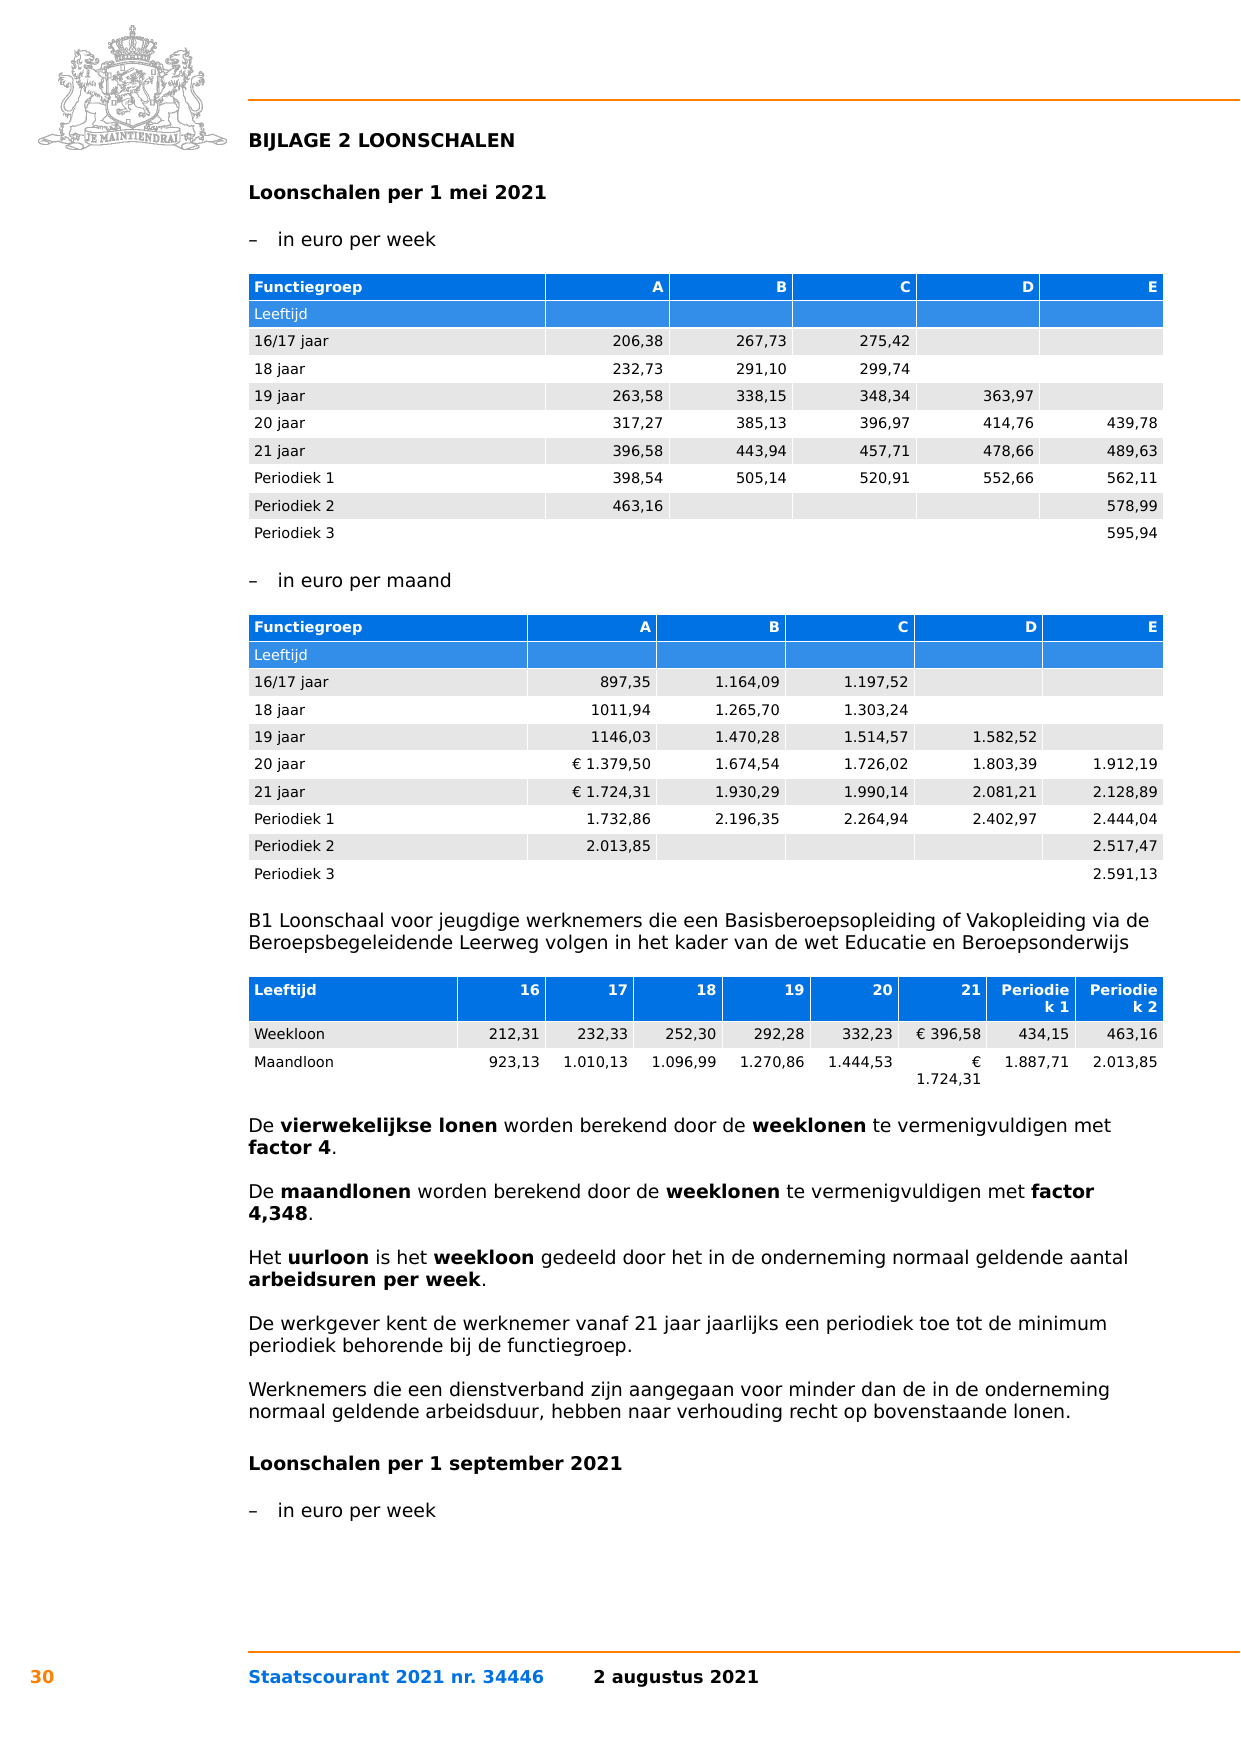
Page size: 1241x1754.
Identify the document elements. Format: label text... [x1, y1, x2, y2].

table_header B [657, 615, 785, 641]
table_cell 267,73 [670, 329, 792, 355]
table_cell 396,97 [793, 411, 916, 437]
table_cell [793, 493, 916, 519]
table_cell 2.081,21 [915, 779, 1042, 805]
table_cell 439,78 [1040, 411, 1163, 437]
table_cell 317,27 [546, 411, 669, 437]
table_cell Periodiek 2 [249, 493, 545, 519]
table_cell [1043, 642, 1163, 668]
table_cell 562,11 [1040, 466, 1163, 492]
table_cell 1.303,24 [786, 697, 914, 723]
table_cell 21 jaar [249, 779, 527, 805]
table_header 17 [546, 977, 633, 1021]
text – in euro per week [248, 1499, 1163, 1521]
table_cell 206,38 [546, 329, 669, 355]
table_header D [917, 274, 1039, 300]
table_cell 292,28 [723, 1022, 810, 1048]
table_cell [657, 834, 785, 860]
table_cell Leeftijd [249, 642, 527, 668]
table_cell 1.582,52 [915, 724, 1042, 750]
table_cell [915, 861, 1042, 887]
table_cell [917, 301, 1039, 327]
text De vierwekelijkse lonen worden berekend door de weeklonen te vermenigvuldigen met factor 4. [248, 1115, 1163, 1159]
table_cell [786, 834, 914, 860]
table_cell 19 jaar [249, 724, 527, 750]
table_cell [657, 861, 785, 887]
table_cell 2.264,94 [786, 806, 914, 833]
table_cell 434,15 [987, 1022, 1075, 1048]
table_cell 18 jaar [249, 356, 545, 382]
table_cell [917, 329, 1039, 355]
subtitle Loonschalen per 1 mei 2021 [248, 182, 1163, 204]
table_cell Leeftijd [249, 301, 545, 327]
table_cell 1.726,02 [786, 751, 914, 778]
table_cell 1.912,19 [1043, 751, 1163, 778]
table_cell 332,23 [811, 1022, 898, 1048]
table_header A [528, 615, 656, 641]
table_header D [915, 615, 1042, 641]
table_cell 414,76 [917, 411, 1039, 437]
table_cell 1.732,86 [528, 806, 656, 833]
table_cell Periodiek 3 [249, 861, 527, 887]
table_header Periodiek 2 [1076, 977, 1163, 1021]
table_cell 18 jaar [249, 697, 527, 723]
table_cell [1040, 356, 1163, 382]
table_header 16 [458, 977, 545, 1021]
table_cell 1.010,13 [546, 1049, 633, 1092]
table_cell 252,30 [634, 1022, 722, 1048]
table_cell [1043, 697, 1163, 723]
table_cell 2.444,04 [1043, 806, 1163, 833]
table_cell 457,71 [793, 438, 916, 464]
table_cell 1.096,99 [634, 1049, 722, 1092]
table_cell 2.128,89 [1043, 779, 1163, 805]
table_cell 478,66 [917, 438, 1039, 464]
table_cell [670, 520, 792, 547]
table_cell 2.013,85 [1076, 1049, 1163, 1092]
table_cell 275,42 [793, 329, 916, 355]
table_cell 1.265,70 [657, 697, 785, 723]
table_cell 212,31 [458, 1022, 545, 1048]
table_cell [786, 861, 914, 887]
table_header 18 [634, 977, 722, 1021]
table_cell Periodiek 2 [249, 834, 527, 860]
table_cell 1.514,57 [786, 724, 914, 750]
table_cell 385,13 [670, 411, 792, 437]
table_cell [670, 301, 792, 327]
subtitle Loonschalen per 1 september 2021 [248, 1452, 1163, 1474]
table_cell 232,73 [546, 356, 669, 382]
table_header E [1040, 274, 1163, 300]
table_cell [528, 642, 656, 668]
table_cell [546, 301, 669, 327]
table_cell 463,16 [1076, 1022, 1163, 1048]
text – in euro per week [248, 229, 1163, 251]
table_cell [915, 697, 1042, 723]
table_cell [657, 642, 785, 668]
table_cell 1146,03 [528, 724, 656, 750]
table_cell € 396,58 [899, 1022, 986, 1048]
table_cell 1.803,39 [915, 751, 1042, 778]
table_cell 897,35 [528, 669, 656, 696]
table_cell 232,33 [546, 1022, 633, 1048]
table_cell Periodiek 3 [249, 520, 545, 547]
table_header E [1043, 615, 1163, 641]
table_cell 1.444,53 [811, 1049, 898, 1092]
table_cell 16/17 jaar [249, 669, 527, 696]
table_cell 2.517,47 [1043, 834, 1163, 860]
text Werknemers die een dienstverband zijn aangegaan voor minder dan de in de onderneming normaal geldende arbeidsduur, hebben naar verhouding recht op bovenstaande lonen. [248, 1378, 1163, 1422]
table_cell [546, 520, 669, 547]
table_cell 21 jaar [249, 438, 545, 464]
table_header B [670, 274, 792, 300]
table_cell 398,54 [546, 466, 669, 492]
table_cell 578,99 [1040, 493, 1163, 519]
table_cell [917, 493, 1039, 519]
subtitle BIJLAGE 2 LOONSCHALEN [248, 130, 1163, 152]
table_cell Weekloon [249, 1022, 457, 1048]
table_cell € 1.379,50 [528, 751, 656, 778]
table_cell € 1.724,31 [528, 779, 656, 805]
table_cell 463,16 [546, 493, 669, 519]
table_cell 16/17 jaar [249, 329, 545, 355]
table_cell 1.887,71 [987, 1049, 1075, 1092]
text B1 Loonschaal voor jeugdige werknemers die een Basisberoepsopleiding of Vakopleiding via de Beroepsbegeleidende Leerweg volgen in het kader van de wet Educatie en Beroepsonderwijs [248, 910, 1163, 954]
table_header 20 [811, 977, 898, 1021]
table_cell [786, 642, 914, 668]
table_cell 505,14 [670, 466, 792, 492]
table_cell [1040, 301, 1163, 327]
table_header Functiegroep [249, 274, 545, 300]
table_header Leeftijd [249, 977, 457, 1021]
table_cell [1040, 329, 1163, 355]
table_cell 396,58 [546, 438, 669, 464]
table_cell Periodiek 1 [249, 806, 527, 833]
table_cell 20 jaar [249, 751, 527, 778]
table_cell [1043, 669, 1163, 696]
table_cell 443,94 [670, 438, 792, 464]
table_cell 291,10 [670, 356, 792, 382]
table_cell 489,63 [1040, 438, 1163, 464]
table_cell 1.164,09 [657, 669, 785, 696]
table_cell 1.470,28 [657, 724, 785, 750]
table_cell 1.990,14 [786, 779, 914, 805]
table_cell 2.591,13 [1043, 861, 1163, 887]
table_cell [915, 642, 1042, 668]
text Het uurloon is het weekloon gedeeld door het in de onderneming normaal geldende aantal arbeidsuren per week. [248, 1247, 1163, 1291]
table_cell 2.196,35 [657, 806, 785, 833]
table_cell [793, 301, 916, 327]
table_header 19 [723, 977, 810, 1021]
table_header A [546, 274, 669, 300]
picture [38, 25, 227, 150]
table_cell [915, 834, 1042, 860]
text De werkgever kent de werknemer vanaf 21 jaar jaarlijks een periodiek toe tot de minimum periodiek behorende bij de functiegroep. [248, 1313, 1163, 1357]
table_cell [528, 861, 656, 887]
table_cell Periodiek 1 [249, 466, 545, 492]
table_cell 299,74 [793, 356, 916, 382]
table_header Periodiek 1 [987, 977, 1075, 1021]
table_header C [793, 274, 916, 300]
table_cell [1043, 724, 1163, 750]
text – in euro per maand [248, 569, 1163, 592]
table_cell 338,15 [670, 383, 792, 410]
table_cell [917, 520, 1039, 547]
table_cell [793, 520, 916, 547]
table_header Functiegroep [249, 615, 527, 641]
table_cell 363,97 [917, 383, 1039, 410]
table_cell Maandloon [249, 1049, 457, 1092]
table_cell 1.197,52 [786, 669, 914, 696]
text De maandlonen worden berekend door de weeklonen te vermenigvuldigen met factor 4,348. [248, 1181, 1163, 1225]
table_cell 552,66 [917, 466, 1039, 492]
table_cell [915, 669, 1042, 696]
table_cell 1.270,86 [723, 1049, 810, 1092]
table_cell 520,91 [793, 466, 916, 492]
table_cell € 1.724,31 [899, 1049, 986, 1092]
table_cell [917, 356, 1039, 382]
table_cell 263,58 [546, 383, 669, 410]
table_cell 19 jaar [249, 383, 545, 410]
table_cell 1011,94 [528, 697, 656, 723]
table_cell 1.930,29 [657, 779, 785, 805]
table_header C [786, 615, 914, 641]
table_cell 1.674,54 [657, 751, 785, 778]
table_cell 348,34 [793, 383, 916, 410]
table_cell 2.013,85 [528, 834, 656, 860]
table_cell 2.402,97 [915, 806, 1042, 833]
table_cell [1040, 383, 1163, 410]
table_cell 595,94 [1040, 520, 1163, 547]
table_cell [670, 493, 792, 519]
table_header 21 [899, 977, 986, 1021]
table_cell 923,13 [458, 1049, 545, 1092]
table_cell 20 jaar [249, 411, 545, 437]
